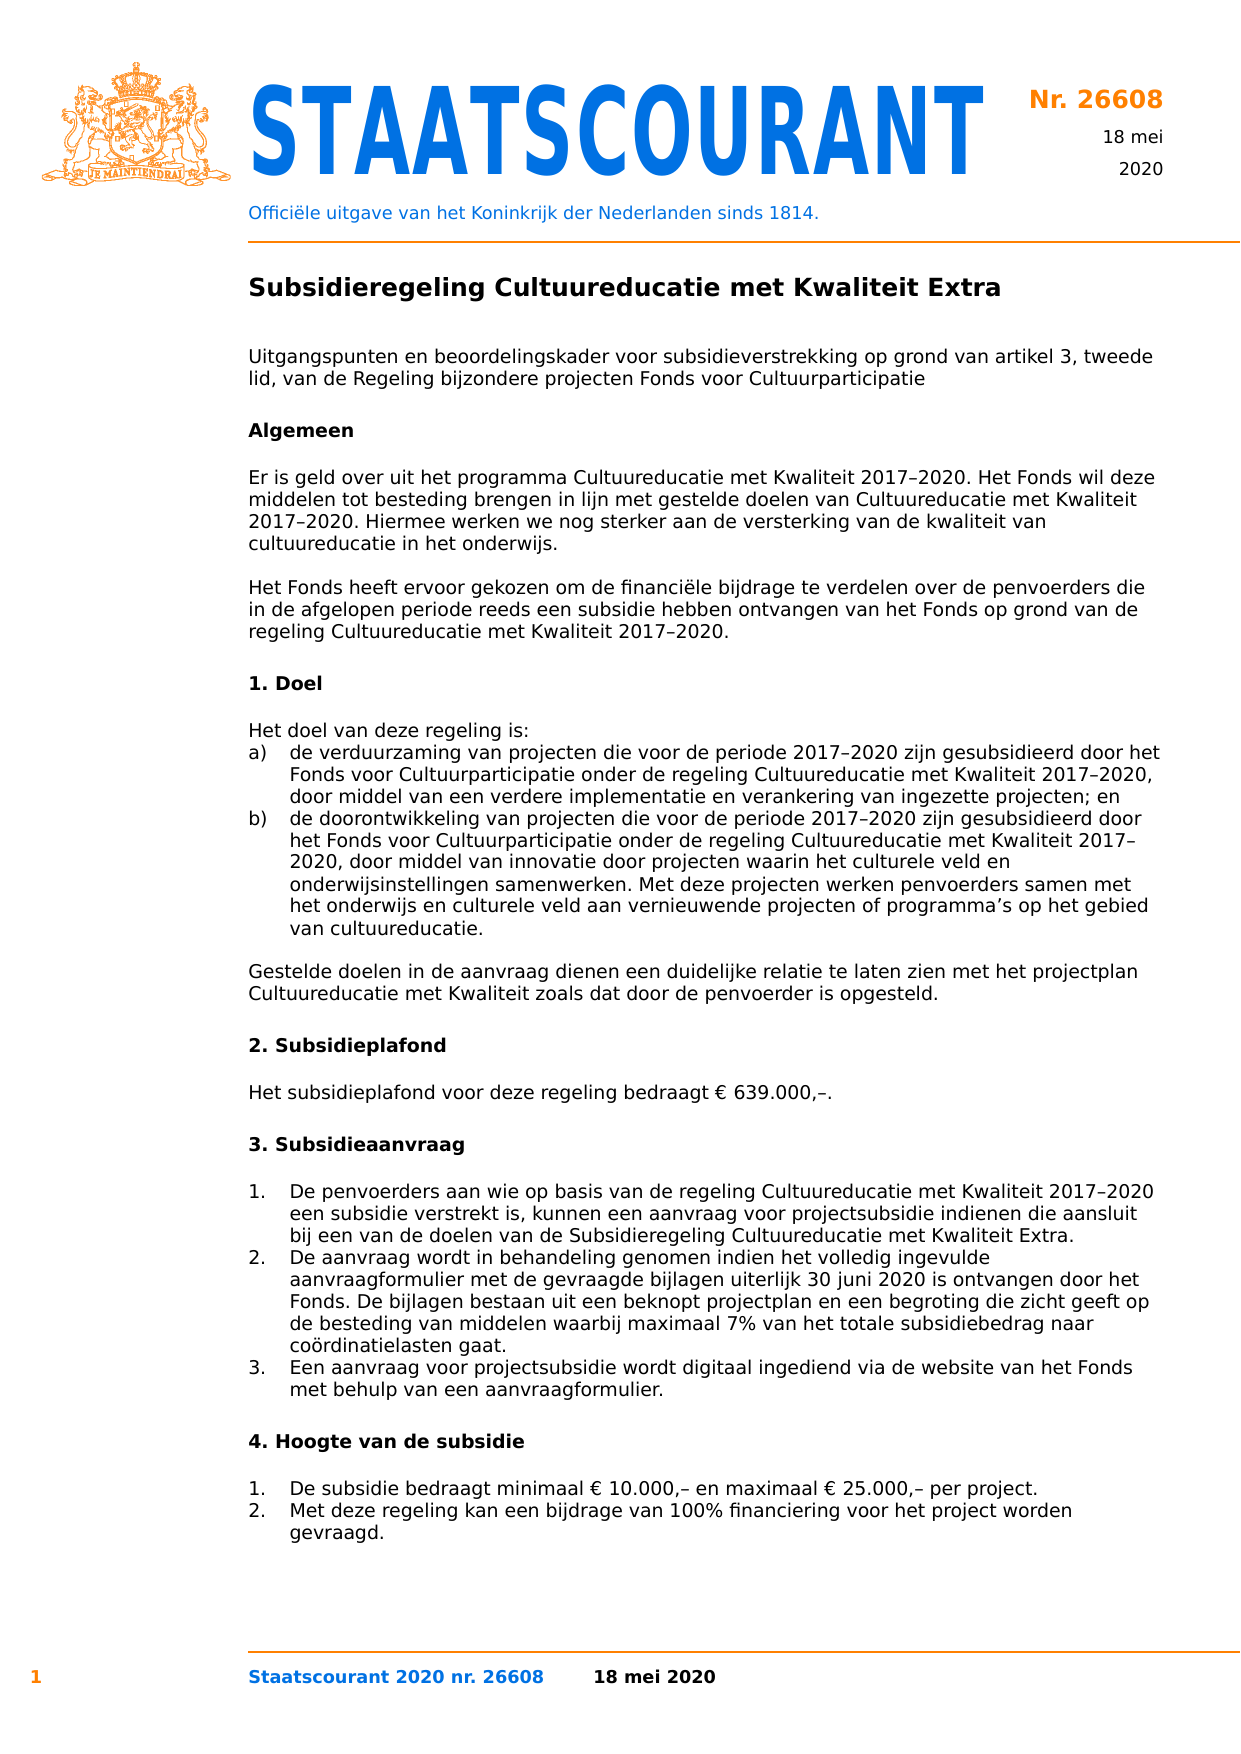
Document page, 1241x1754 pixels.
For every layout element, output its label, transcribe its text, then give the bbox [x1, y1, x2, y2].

text b) de doorontwikkeling van projecten die voor de periode 2017–2020 zijn gesubsidieerd door het Fonds voor Cultuurparticipatie onder de regeling Cultuureducatie met Kwaliteit 2017–2020, door middel van innovatie door projecten waarin het culturele veld en onderwijsinstellingen samenwerken. Met deze projecten werken penvoerders samen met het onderwijs en culturele veld aan vernieuwende projecten of programma’s op het gebied van cultuureducatie. [248, 807, 1163, 939]
text 1. De subsidie bedraagt minimaal € 10.000,– en maximaal € 25.000,– per project. [248, 1478, 1163, 1500]
subtitle Subsidieregeling Cultuureducatie met Kwaliteit Extra [248, 273, 1163, 302]
subtitle 3. Subsidieaanvraag [248, 1134, 1163, 1156]
picture [41, 62, 231, 186]
table_cell Officiële uitgave van het Koninkrijk der Nederlanden sinds 1814. [248, 203, 1240, 241]
text a) de verduurzaming van projecten die voor de periode 2017–2020 zijn gesubsidieerd door het Fonds voor Cultuurparticipatie onder de regeling Cultuureducatie met Kwaliteit 2017–2020, door middel van een verdere implementatie en verankering van ingezette projecten; en [248, 742, 1163, 807]
text Gestelde doelen in de aanvraag dienen een duidelijke relatie te laten zien met het projectplan Cultuureducatie met Kwaliteit zoals dat door de penvoerder is opgesteld. [248, 961, 1163, 1005]
subtitle 4. Hoogte van de subsidie [248, 1431, 1163, 1453]
text 1. De penvoerders aan wie op basis van de regeling Cultuureducatie met Kwaliteit 2017–2020 een subsidie verstrekt is, kunnen een aanvraag voor projectsubsidie indienen die aansluit bij een van de doelen van de Subsidieregeling Cultuureducatie met Kwaliteit Extra. [248, 1181, 1163, 1247]
table_header Nr. 26608 [998, 62, 1240, 121]
text Het subsidieplafond voor deze regeling bedraagt € 639.000,–. [248, 1082, 1163, 1104]
subtitle 2. Subsidieplafond [248, 1035, 1163, 1057]
text Het Fonds heeft ervoor gekozen om de financiële bijdrage te verdelen over de penvoerders die in de afgelopen periode reeds een subsidie hebben ontvangen van het Fonds op grond van de regeling Cultuureducatie met Kwaliteit 2017–2020. [248, 577, 1163, 643]
text 3. Een aanvraag voor projectsubsidie wordt digitaal ingediend via de website van het Fonds met behulp van een aanvraagformulier. [248, 1357, 1163, 1401]
subtitle Algemeen [248, 420, 1163, 442]
table_cell 2020 [998, 153, 1240, 203]
text 2. Met deze regeling kan een bijdrage van 100% financiering voor het project worden gevraagd. [248, 1500, 1163, 1544]
text Het doel van deze regeling is: [248, 719, 1163, 742]
text Uitgangspunten en beoordelingskader voor subsidieverstrekking op grond van artikel 3, tweede lid, van de Regeling bijzondere projecten Fonds voor Cultuurparticipatie [248, 346, 1163, 390]
text Er is geld over uit het programma Cultuureducatie met Kwaliteit 2017–2020. Het Fonds wil deze middelen tot besteding brengen in lijn met gestelde doelen van Cultuureducatie met Kwaliteit 2017–2020. Hiermee werken we nog sterker aan de versterking van de kwaliteit van cultuureducatie in het onderwijs. [248, 467, 1163, 555]
table_cell 18 mei [998, 121, 1240, 153]
text 2. De aanvraag wordt in behandeling genomen indien het volledig ingevulde aanvraagformulier met de gevraagde bijlagen uiterlijk 30 juni 2020 is ontvangen door het Fonds. De bijlagen bestaan uit een beknopt projectplan en een begroting die zicht geeft op de besteding van middelen waarbij maximaal 7% van het totale subsidiebedrag naar coördinatielasten gaat. [248, 1247, 1163, 1357]
subtitle 1. Doel [248, 673, 1163, 694]
table_header [25, 62, 248, 241]
table_header STAATSCOURANT [248, 62, 998, 203]
